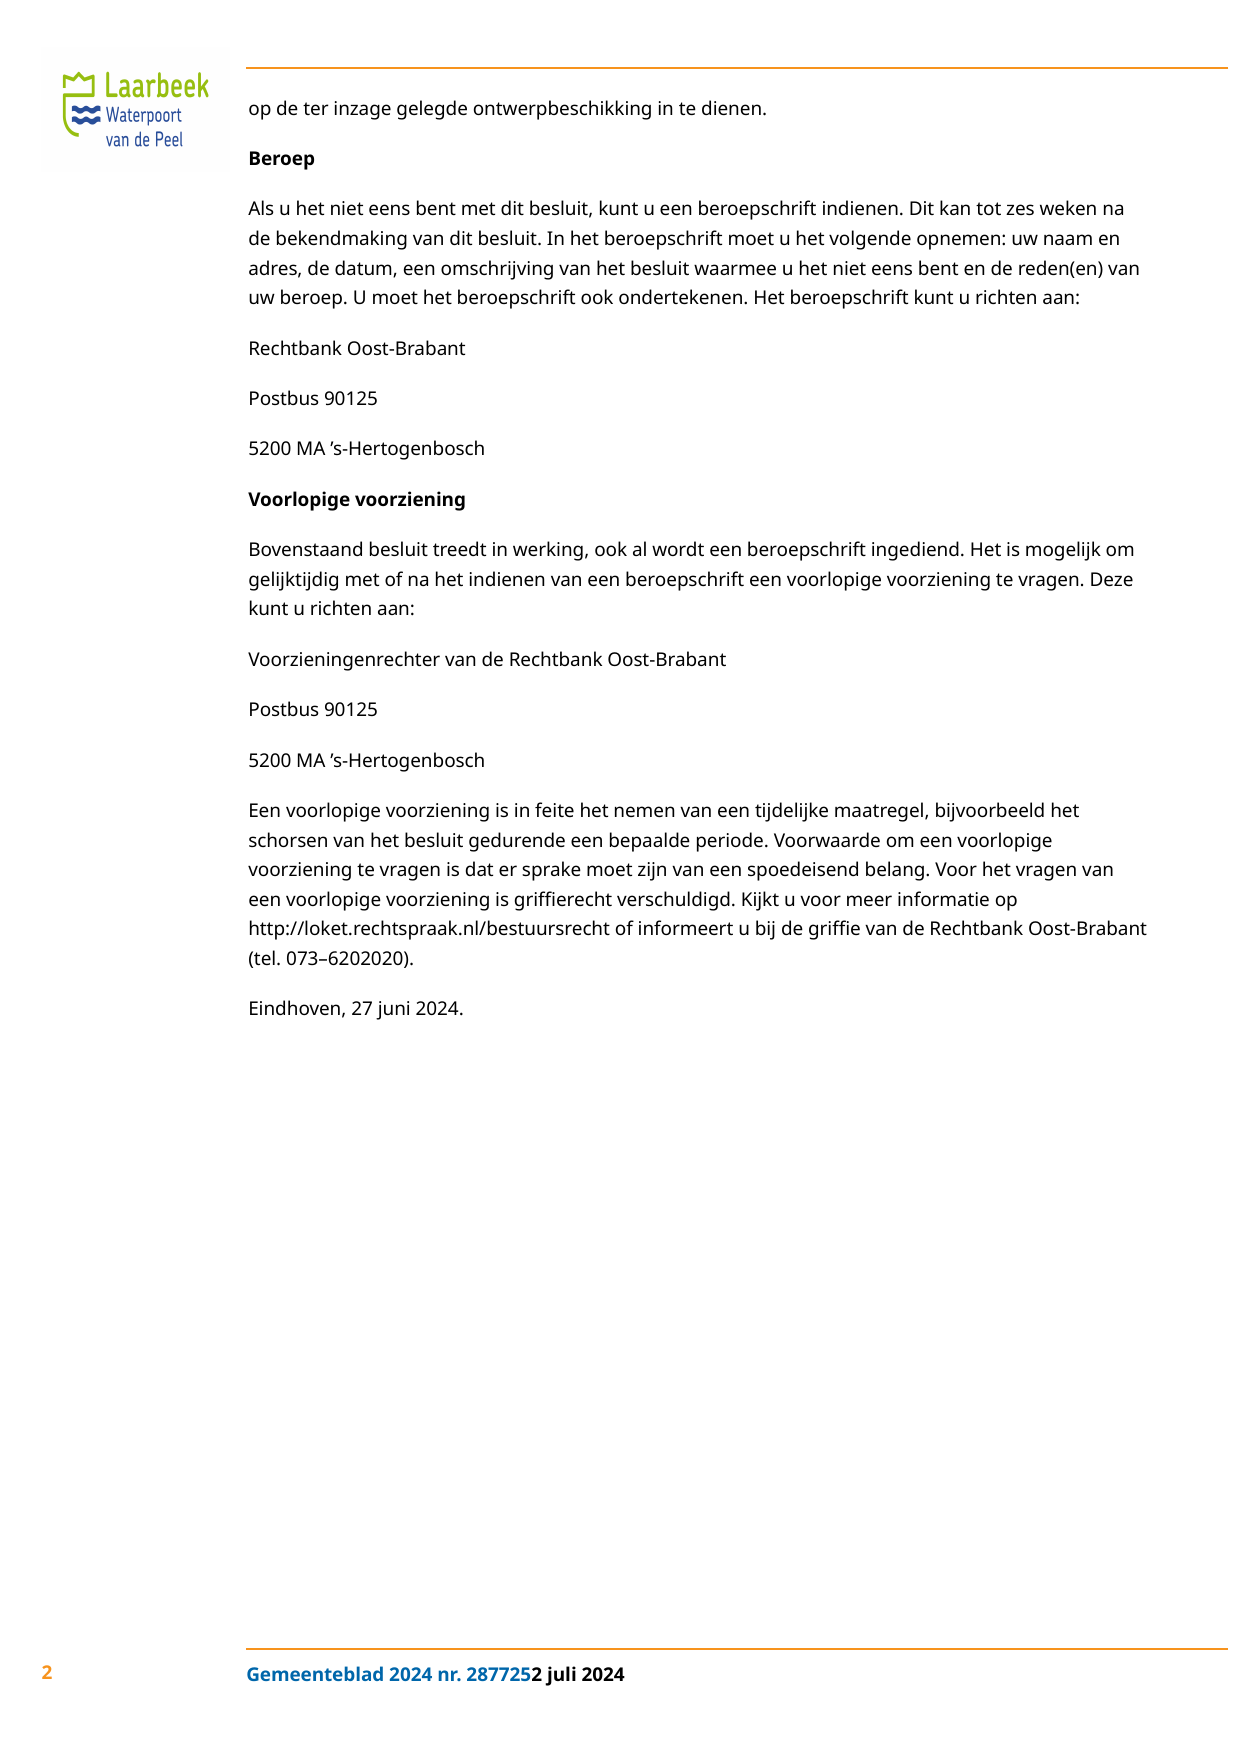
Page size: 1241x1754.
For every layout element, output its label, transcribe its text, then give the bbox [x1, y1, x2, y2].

text Eindhoven, 27 juni 2024. [248, 996, 1152, 1021]
text Een voorlopige voorziening is in feite het nemen van een tijdelijke maatregel, bijvoorbeeld het schorsen van het besluit gedurende een bepaalde periode. Voorwaarde om een voorlopige voorziening te vragen is dat er sprake moet zijn van een spoedeisend belang. Voor het vragen van een voorlopige voorziening is griffierecht verschuldigd. Kijkt u voor meer informatie op http://loket.rechtspraak.nl/bestuursrecht of informeert u bij de griffie van de Rechtbank Oost-Brabant (tel. 073–6202020). [248, 797, 1152, 971]
text 5200 MA ’s-Hertogenbosch [248, 747, 1152, 773]
picture [41, 47, 231, 172]
text op de ter inzage gelegde ontwerpbeschikking in te dienen. [248, 95, 1152, 121]
text Voorzieningenrechter van de Rechtbank Oost-Brabant [248, 646, 1152, 672]
text Bovenstaand besluit treedt in werking, ook al wordt een beroepschrift ingediend. Het is mogelijk om gelijktijdig met of na het indienen van een beroepschrift een voorlopige voorziening te vragen. Deze kunt u richten aan: [248, 536, 1152, 621]
text 5200 MA ’s-Hertogenbosch [248, 436, 1152, 461]
text Voorlopige voorziening [248, 486, 1152, 512]
text Rechtbank Oost-Brabant [248, 335, 1152, 361]
text Als u het niet eens bent met dit besluit, kunt u een beroepschrift indienen. Dit kan tot zes weken na de bekendmaking van dit besluit. In het beroepschrift moet u het volgende opnemen: uw naam en adres, de datum, een omschrijving van het besluit waarmee u het niet eens bent en de reden(en) van uw beroep. U moet het beroepschrift ook ondertekenen. Het beroepschrift kunt u richten aan: [248, 196, 1152, 310]
text Postbus 90125 [248, 696, 1152, 722]
text Beroep [248, 145, 1152, 171]
text Postbus 90125 [248, 385, 1152, 411]
